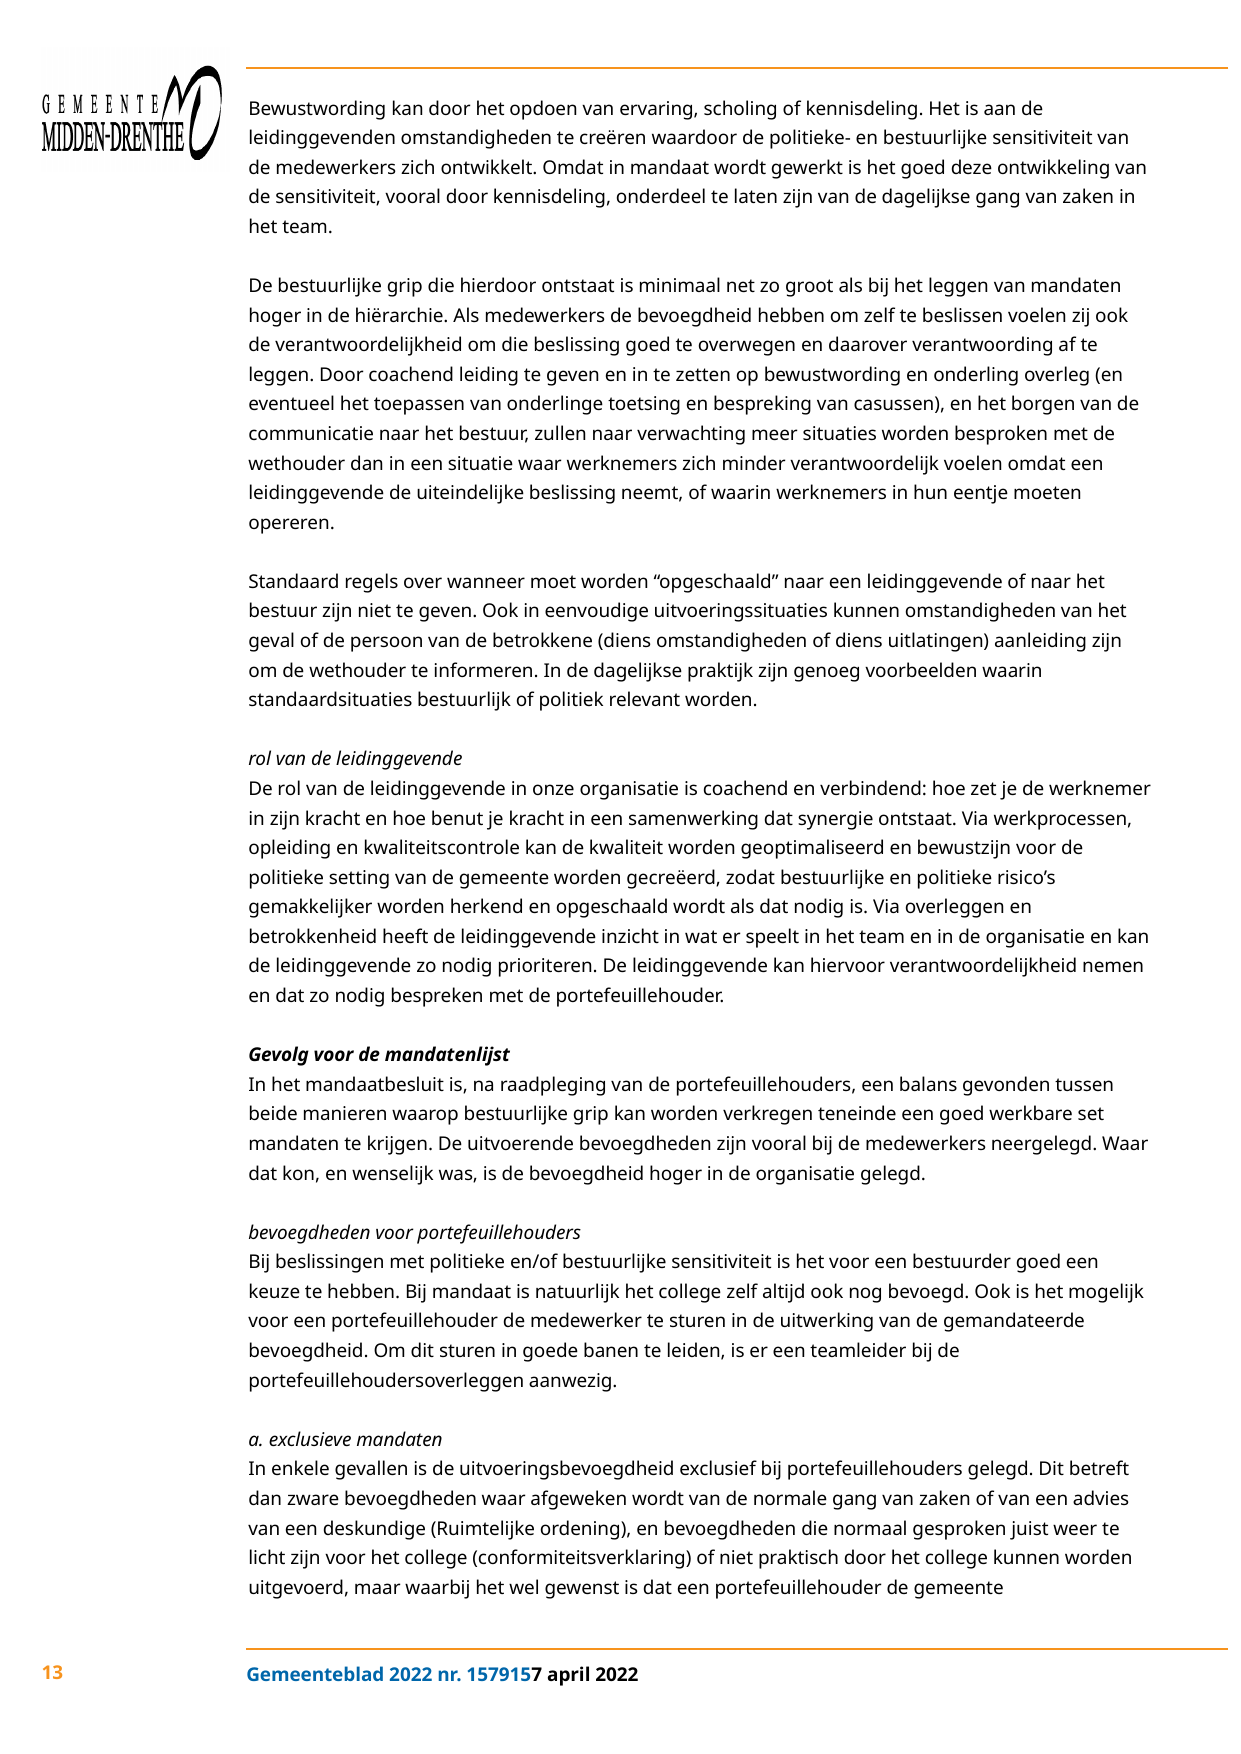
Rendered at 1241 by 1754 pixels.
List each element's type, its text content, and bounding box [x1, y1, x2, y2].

text a. exclusieve mandaten [248, 1426, 1152, 1452]
text Gevolg voor de mandatenlijst [248, 1041, 1152, 1067]
text bevoegdheden voor portefeuillehouders [248, 1219, 1152, 1245]
text De rol van de leidinggevende in onze organisatie is coachend en verbindend: hoe zet je de werknemer in zijn kracht en hoe benut je kracht in een samenwerking dat synergie ontstaat. Via werkprocessen, opleiding en kwaliteitscontrole kan de kwaliteit worden geoptimaliseerd en bewustzijn voor de politieke setting van de gemeente worden gecreëerd, zodat bestuurlijke en politieke risico’s gemakkelijker worden herkend en opgeschaald wordt als dat nodig is. Via overleggen en betrokkenheid heeft de leidinggevende inzicht in wat er speelt in het team en in de organisatie en kan de leidinggevende zo nodig prioriteren. De leidinggevende kan hiervoor verantwoordelijkheid nemen en dat zo nodig bespreken met de portefeuillehouder. [248, 775, 1152, 1008]
text In het mandaatbesluit is, na raadpleging van de portefeuillehouders, een balans gevonden tussen beide manieren waarop bestuurlijke grip kan worden verkregen teneinde een goed werkbare set mandaten te krijgen. De uitvoerende bevoegdheden zijn vooral bij de medewerkers neergelegd. Waar dat kon, en wenselijk was, is de bevoegdheid hoger in de organisatie gelegd. [248, 1071, 1152, 1186]
text In enkele gevallen is de uitvoeringsbevoegdheid exclusief bij portefeuillehouders gelegd. Dit betreft dan zware bevoegdheden waar afgeweken wordt van de normale gang van zaken of van een advies van een deskundige (Ruimtelijke ordening), en bevoegdheden die normaal gesproken juist weer te licht zijn voor het college (conformiteitsverklaring) of niet praktisch door het college kunnen worden uitgevoerd, maar waarbij het wel gewenst is dat een portefeuillehouder de gemeente [248, 1456, 1152, 1600]
text Bewustwording kan door het opdoen van ervaring, scholing of kennisdeling. Het is aan de leidinggevenden omstandigheden te creëren waardoor de politieke- en bestuurlijke sensitiviteit van de medewerkers zich ontwikkelt. Omdat in mandaat wordt gewerkt is het goed deze ontwikkeling van de sensitiviteit, vooral door kennisdeling, onderdeel te laten zijn van de dagelijkse gang van zaken in het team. [248, 95, 1152, 239]
text De bestuurlijke grip die hierdoor ontstaat is minimaal net zo groot als bij het leggen van mandaten hoger in de hiërarchie. Als medewerkers de bevoegdheid hebben om zelf te beslissen voelen zij ook de verantwoordelijkheid om die beslissing goed te overwegen en daarover verantwoording af te leggen. Door coachend leiding te geven en in te zetten op bewustwording en onderling overleg (en eventueel het toepassen van onderlinge toetsing en bespreking van casussen), en het borgen van de communicatie naar het bestuur, zullen naar verwachting meer situaties worden besproken met de wethouder dan in een situatie waar werknemers zich minder verantwoordelijk voelen omdat een leidinggevende de uiteindelijke beslissing neemt, of waarin werknemers in hun eentje moeten opereren. [248, 272, 1152, 535]
text rol van de leidinggevende [248, 746, 1152, 771]
picture [41, 47, 231, 172]
text Standaard regels over wanneer moet worden “opgeschaald” naar een leidinggevende of naar het bestuur zijn niet te geven. Ook in eenvoudige uitvoeringssituaties kunnen omstandigheden van het geval of de persoon van de betrokkene (diens omstandigheden of diens uitlatingen) aanleiding zijn om de wethouder te informeren. In de dagelijkse praktijk zijn genoeg voorbeelden waarin standaardsituaties bestuurlijk of politiek relevant worden. [248, 568, 1152, 712]
text Bij beslissingen met politieke en/of bestuurlijke sensitiviteit is het voor een bestuurder goed een keuze te hebben. Bij mandaat is natuurlijk het college zelf altijd ook nog bevoegd. Ook is het mogelijk voor een portefeuillehouder de medewerker te sturen in de uitwerking van de gemandateerde bevoegdheid. Om dit sturen in goede banen te leiden, is er een teamleider bij de portefeuillehoudersoverleggen aanwezig. [248, 1248, 1152, 1393]
